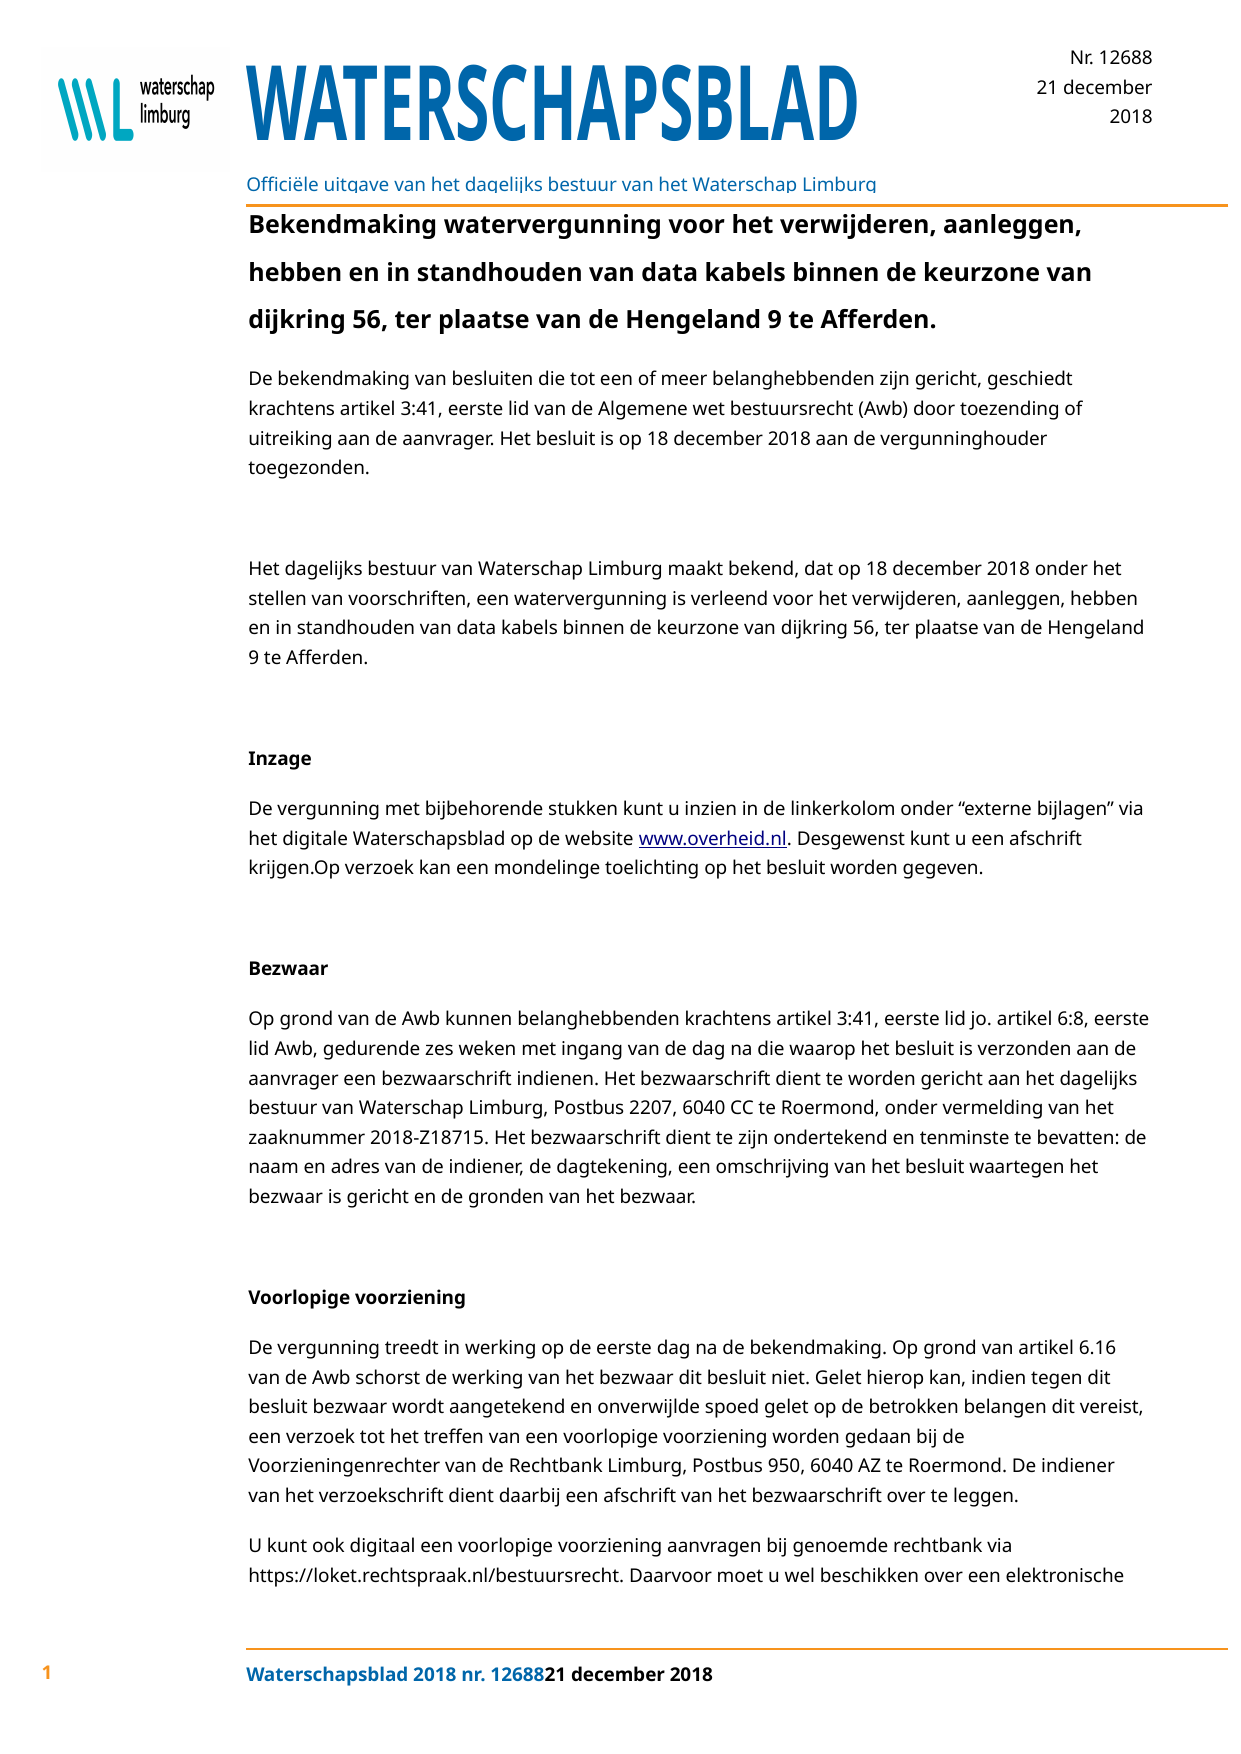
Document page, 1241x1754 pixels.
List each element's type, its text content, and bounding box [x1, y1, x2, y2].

text De vergunning treedt in werking op de eerste dag na de bekendmaking. Op grond van artikel 6.16 van de Awb schorst de werking van het bezwaar dit besluit niet. Gelet hierop kan, indien tegen dit besluit bezwaar wordt aangetekend en onverwijlde spoed gelet op de betrokken belangen dit vereist, een verzoek tot het treffen van een voorlopige voorziening worden gedaan bij de Voorzieningenrechter van de Rechtbank Limburg, Postbus 950, 6040 AZ te Roermond. De indiener van het verzoekschrift dient daarbij een afschrift van het bezwaarschrift over te leggen. [248, 1334, 1152, 1508]
text Bezwaar [248, 955, 1152, 981]
text Inzage [248, 745, 1152, 770]
text Op grond van de Awb kunnen belanghebbenden krachtens artikel 3:41, eerste lid jo. artikel 6:8, eerste lid Awb, gedurende zes weken met ingang van de dag na die waarop het besluit is verzonden aan de aanvrager een bezwaarschrift indienen. Het bezwaarschrift dient te worden gericht aan het dagelijks bestuur van Waterschap Limburg, Postbus 2207, 6040 CC te Roermond, onder vermelding van het zaaknummer 2018-Z18715. Het bezwaarschrift dient te zijn ondertekend en tenminste te bevatten: de naam en adres van de indiener, de dagtekening, een omschrijving van het besluit waartegen het bezwaar is gericht en de gronden van het bezwaar. [248, 1006, 1152, 1209]
text De vergunning met bijbehorende stukken kunt u inzien in de linkerkolom onder “externe bijlagen” via het digitale Waterschapsblad op de website www.overheid.nl. Desgewenst kunt u een afschrift krijgen.Op verzoek kan een mondelinge toelichting op het besluit worden gegeven. [248, 795, 1152, 880]
text Het dagelijks bestuur van Waterschap Limburg maakt bekend, dat op 18 december 2018 onder het stellen van voorschriften, een watervergunning is verleend voor het verwijderen, aanleggen, hebben en in standhouden van data kabels binnen de keurzone van dijkring 56, ter plaatse van de Hengeland 9 te Afferden. [248, 555, 1152, 669]
text Bekendmaking watervergunning voor het verwijderen, aanleggen, hebben en in standhouden van data kabels binnen de keurzone van dijkring 56, ter plaatse van de Hengeland 9 te Afferden. [248, 207, 1152, 336]
text Voorlopige voorziening [248, 1284, 1152, 1309]
text De bekendmaking van besluiten die tot een of meer belanghebbenden zijn gericht, geschiedt krachtens artikel 3:41, eerste lid van de Algemene wet bestuursrecht (Awb) door toezending of uitreiking aan de aanvrager. Het besluit is op 18 december 2018 aan de vergunninghouder toegezonden. [248, 366, 1152, 480]
text U kunt ook digitaal een voorlopige voorziening aanvragen bij genoemde rechtbank via https://loket.rechtspraak.nl/bestuursrecht. Daarvoor moet u wel beschikken over een elektronische [248, 1533, 1152, 1588]
picture [41, 47, 231, 172]
